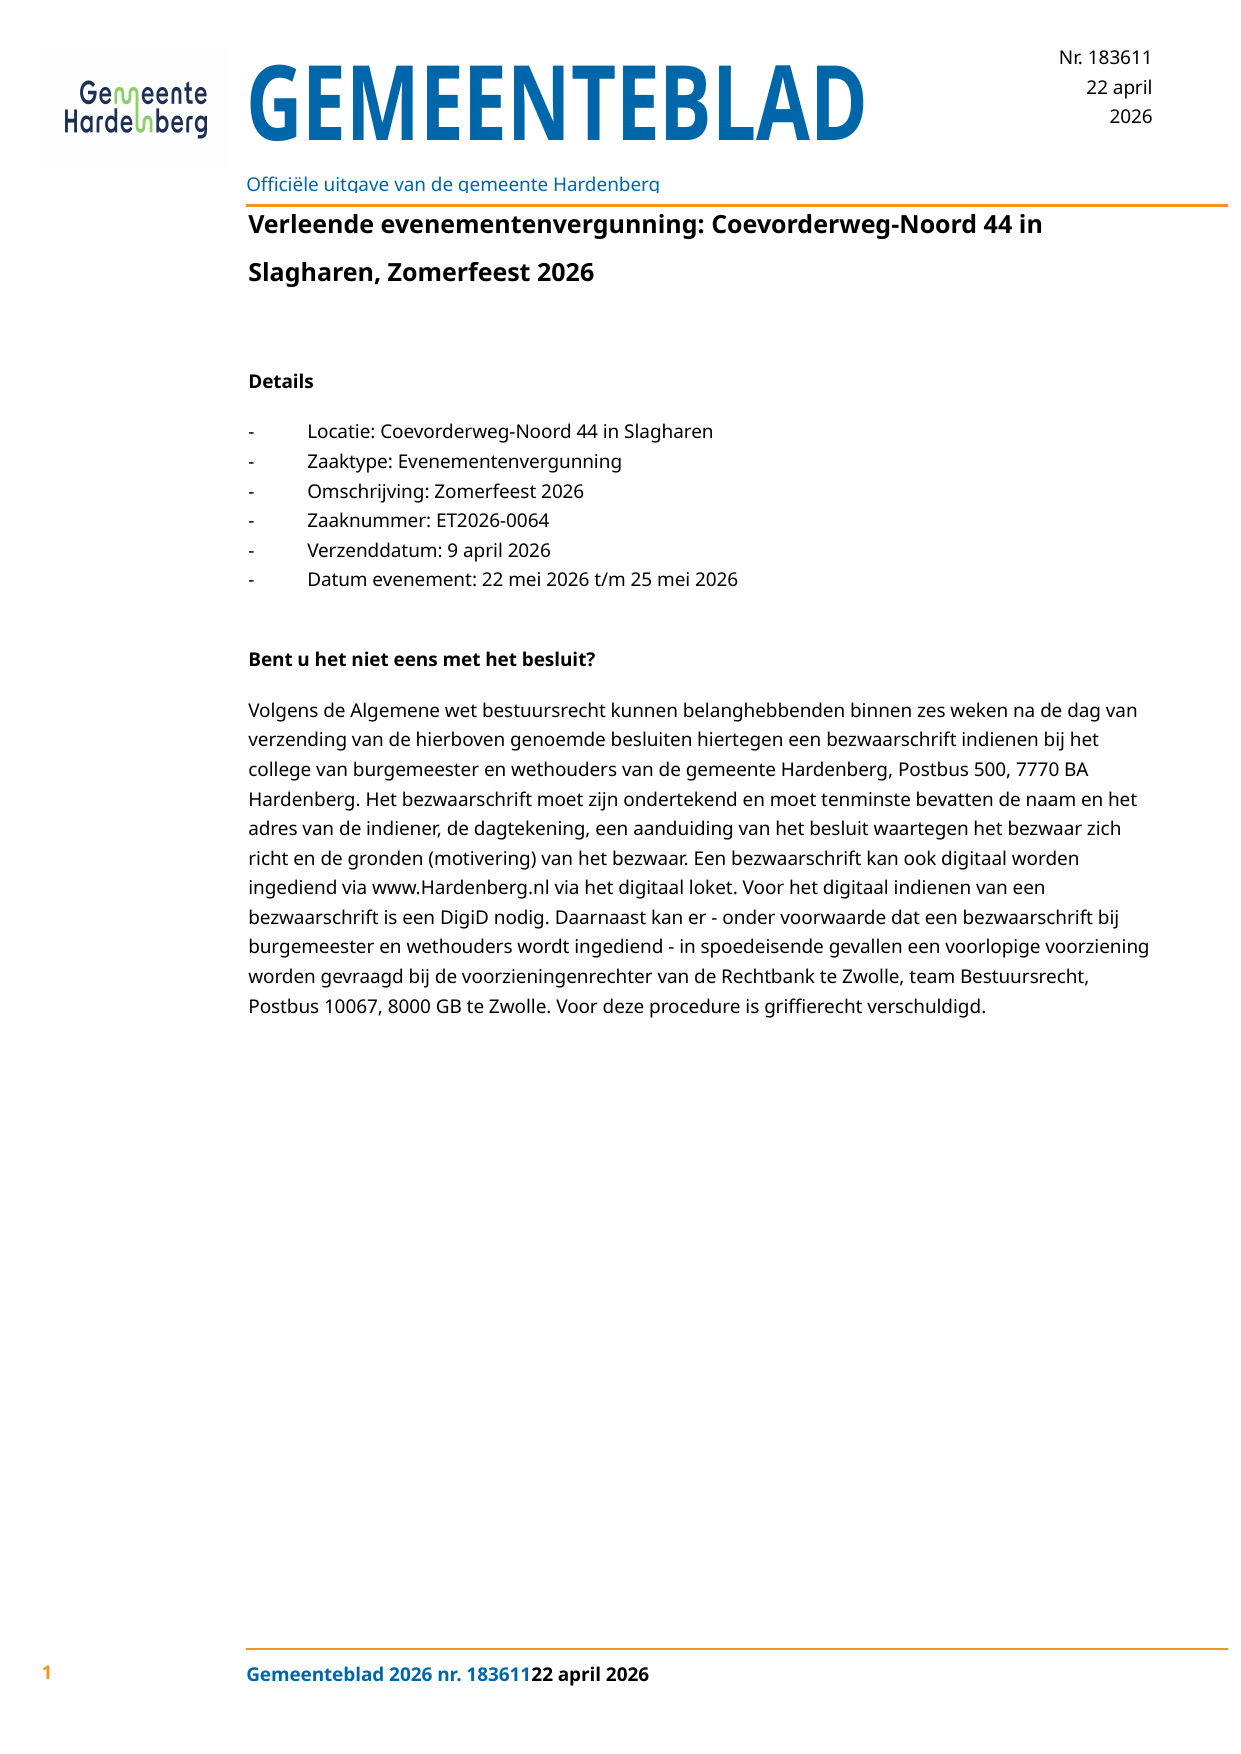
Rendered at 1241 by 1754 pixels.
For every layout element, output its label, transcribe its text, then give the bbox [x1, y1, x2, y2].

picture [41, 47, 231, 172]
list Locatie: Coevorderweg-Noord 44 in Slagharen [248, 419, 1152, 444]
text Volgens de Algemene wet bestuursrecht kunnen belanghebbenden binnen zes weken na de dag van verzending van de hierboven genoemde besluiten hiertegen een bezwaarschrift indienen bij het college van burgemeester en wethouders van de gemeente Hardenberg, Postbus 500, 7770 BA Hardenberg. Het bezwaarschrift moet zijn ondertekend en moet tenminste bevatten de naam en het adres van de indiener, de dagtekening, een aanduiding van het besluit waartegen het bezwaar zich richt en de gronden (motivering) van het bezwaar. Een bezwaarschrift kan ook digitaal worden ingediend via www.Hardenberg.nl via het digitaal loket. Voor het digitaal indienen van een bezwaarschrift is een DigiD nodig. Daarnaast kan er - onder voorwaarde dat een bezwaarschrift bij burgemeester en wethouders wordt ingediend - in spoedeisende gevallen een voorlopige voorziening worden gevraagd bij de voorzieningenrechter van de Rechtbank te Zwolle, team Bestuursrecht, Postbus 10067, 8000 GB te Zwolle. Voor deze procedure is griffierecht verschuldigd. [248, 697, 1152, 1019]
list Zaaknummer: ET2026-0064 [248, 507, 1152, 533]
list Verzenddatum: 9 april 2026 [248, 537, 1152, 563]
list Omschrijving: Zomerfeest 2026 [248, 478, 1152, 504]
text Verleende evenementenvergunning: Coevorderweg-Noord 44 in Slagharen, Zomerfeest 2026 [248, 207, 1152, 288]
text Bent u het niet eens met het besluit? [248, 647, 1152, 672]
text Details [248, 368, 1152, 394]
list Zaaktype: Evenementenvergunning [248, 448, 1152, 474]
list Datum evenement: 22 mei 2026 t/m 25 mei 2026 [248, 567, 1152, 592]
